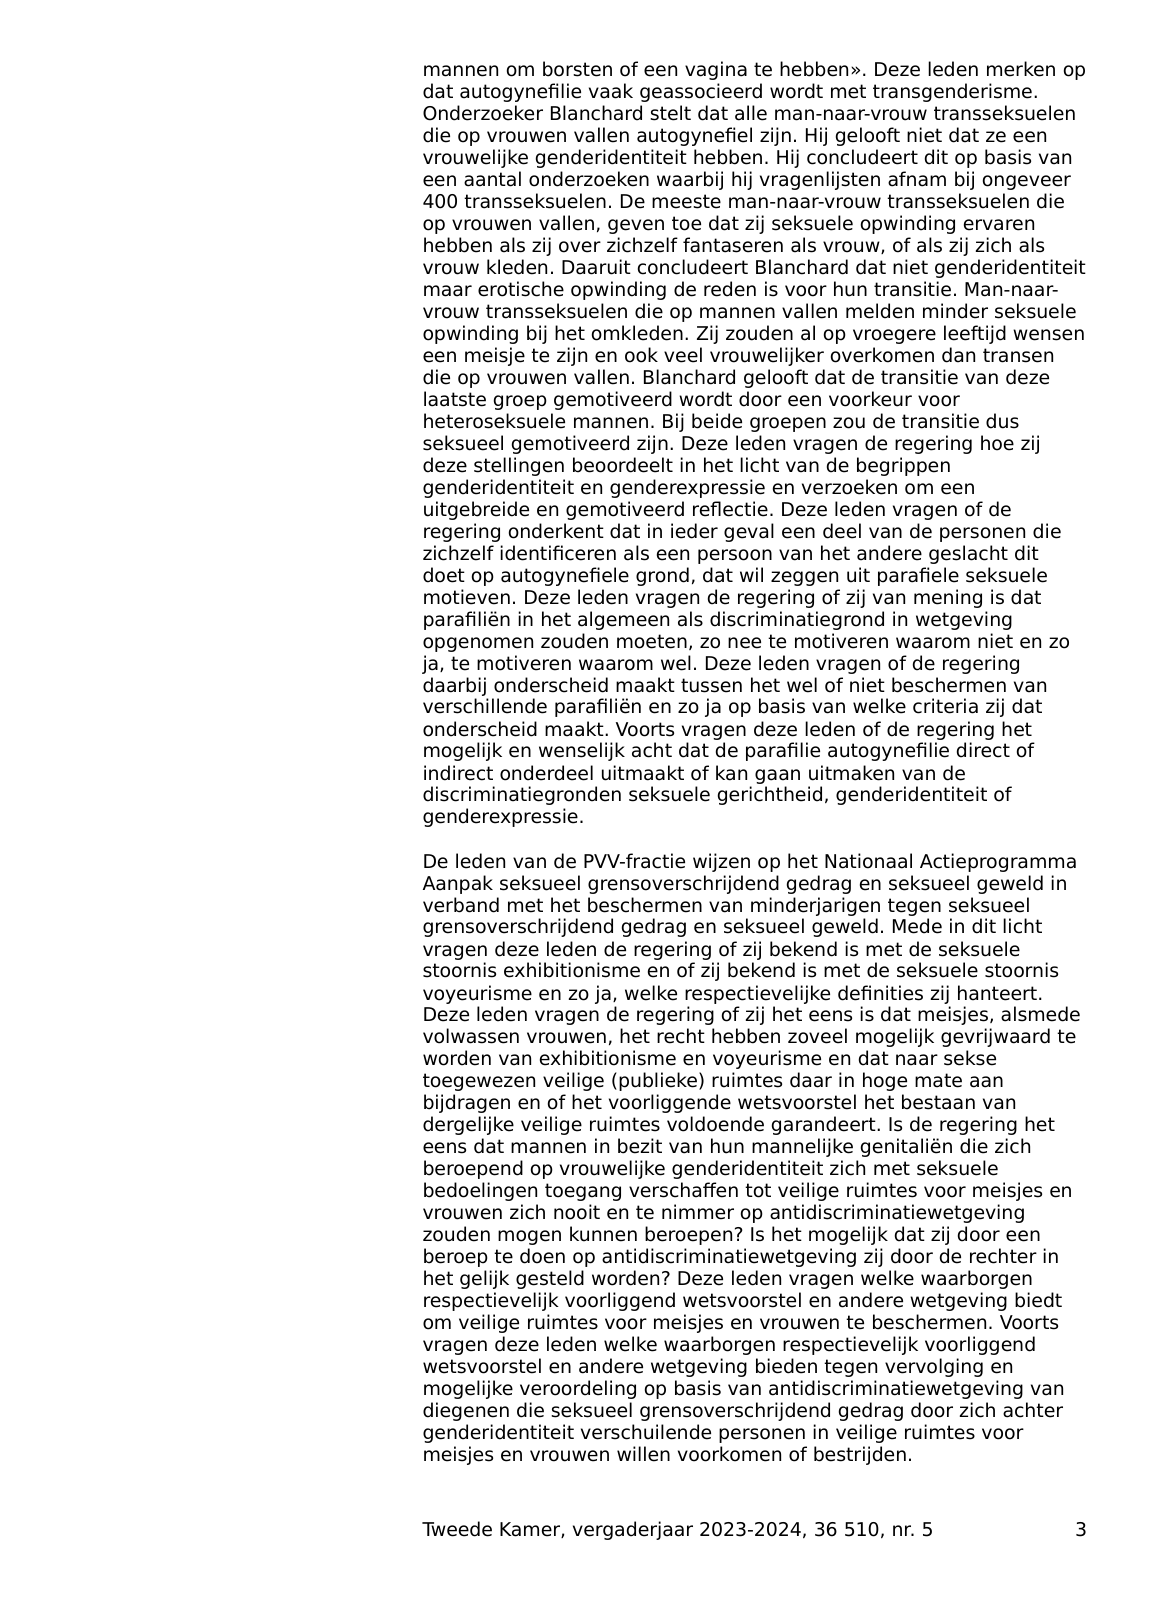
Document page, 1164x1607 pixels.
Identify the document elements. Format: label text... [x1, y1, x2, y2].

text De leden van de PVV-fractie wijzen op het Nationaal Actieprogramma Aanpak seksueel grensoverschrijdend gedrag en seksueel geweld in verband met het beschermen van minderjarigen tegen seksueel grensoverschrijdend gedrag en seksueel geweld. Mede in dit licht vragen deze leden de regering of zij bekend is met de seksuele stoornis exhibitionisme en of zij bekend is met de seksuele stoornis voyeurisme en zo ja, welke respectievelijke definities zij hanteert. Deze leden vragen de regering of zij het eens is dat meisjes, alsmede volwassen vrouwen, het recht hebben zoveel mogelijk gevrijwaard te worden van exhibitionisme en voyeurisme en dat naar sekse toegewezen veilige (publieke) ruimtes daar in hoge mate aan bijdragen en of het voorliggende wetsvoorstel het bestaan van dergelijke veilige ruimtes voldoende garandeert. Is de regering het eens dat mannen in bezit van hun mannelijke genitaliën die zich beroepend op vrouwelijke genderidentiteit zich met seksuele bedoelingen toegang verschaffen tot veilige ruimtes voor meisjes en vrouwen zich nooit en te nimmer op antidiscriminatiewetgeving zouden mogen kunnen beroepen? Is het mogelijk dat zij door een beroep te doen op antidiscriminatiewetgeving zij door de rechter in het gelijk gesteld worden? Deze leden vragen welke waarborgen respectievelijk voorliggend wetsvoorstel en andere wetgeving biedt om veilige ruimtes voor meisjes en vrouwen te beschermen. Voorts vragen deze leden welke waarborgen respectievelijk voorliggend wetsvoorstel en andere wetgeving bieden tegen vervolging en mogelijke veroordeling op basis van antidiscriminatiewetgeving van diegenen die seksueel grensoverschrijdend gedrag door zich achter genderidentiteit verschuilende personen in veilige ruimtes voor meisjes en vrouwen willen voorkomen of bestrijden. [422, 851, 1087, 1466]
text mannen om borsten of een vagina te hebben». Deze leden merken op dat autogynefilie vaak geassocieerd wordt met transgenderisme. Onderzoeker Blanchard stelt dat alle man-naar-vrouw transseksuelen die op vrouwen vallen autogynefiel zijn. Hij gelooft niet dat ze een vrouwelijke genderidentiteit hebben. Hij concludeert dit op basis van een aantal onderzoeken waarbij hij vragenlijsten afnam bij ongeveer 400 transseksuelen. De meeste man-naar-vrouw transseksuelen die op vrouwen vallen, geven toe dat zij seksuele opwinding ervaren hebben als zij over zichzelf fantaseren als vrouw, of als zij zich als vrouw kleden. Daaruit concludeert Blanchard dat niet genderidentiteit maar erotische opwinding de reden is voor hun transitie. Man-naar-vrouw transseksuelen die op mannen vallen melden minder seksuele opwinding bij het omkleden. Zij zouden al op vroegere leeftijd wensen een meisje te zijn en ook veel vrouwelijker overkomen dan transen die op vrouwen vallen. Blanchard gelooft dat de transitie van deze laatste groep gemotiveerd wordt door een voorkeur voor heteroseksuele mannen. Bij beide groepen zou de transitie dus seksueel gemotiveerd zijn. Deze leden vragen de regering hoe zij deze stellingen beoordeelt in het licht van de begrippen genderidentiteit en genderexpressie en verzoeken om een uitgebreide en gemotiveerd reflectie. Deze leden vragen of de regering onderkent dat in ieder geval een deel van de personen die zichzelf identificeren als een persoon van het andere geslacht dit doet op autogynefiele grond, dat wil zeggen uit parafiele seksuele motieven. Deze leden vragen de regering of zij van mening is dat parafiliën in het algemeen als discriminatiegrond in wetgeving opgenomen zouden moeten, zo nee te motiveren waarom niet en zo ja, te motiveren waarom wel. Deze leden vragen of de regering daarbij onderscheid maakt tussen het wel of niet beschermen van verschillende parafiliën en zo ja op basis van welke criteria zij dat onderscheid maakt. Voorts vragen deze leden of de regering het mogelijk en wenselijk acht dat de parafilie autogynefilie direct of indirect onderdeel uitmaakt of kan gaan uitmaken van de discriminatiegronden seksuele gerichtheid, genderidentiteit of genderexpressie. [422, 59, 1087, 828]
